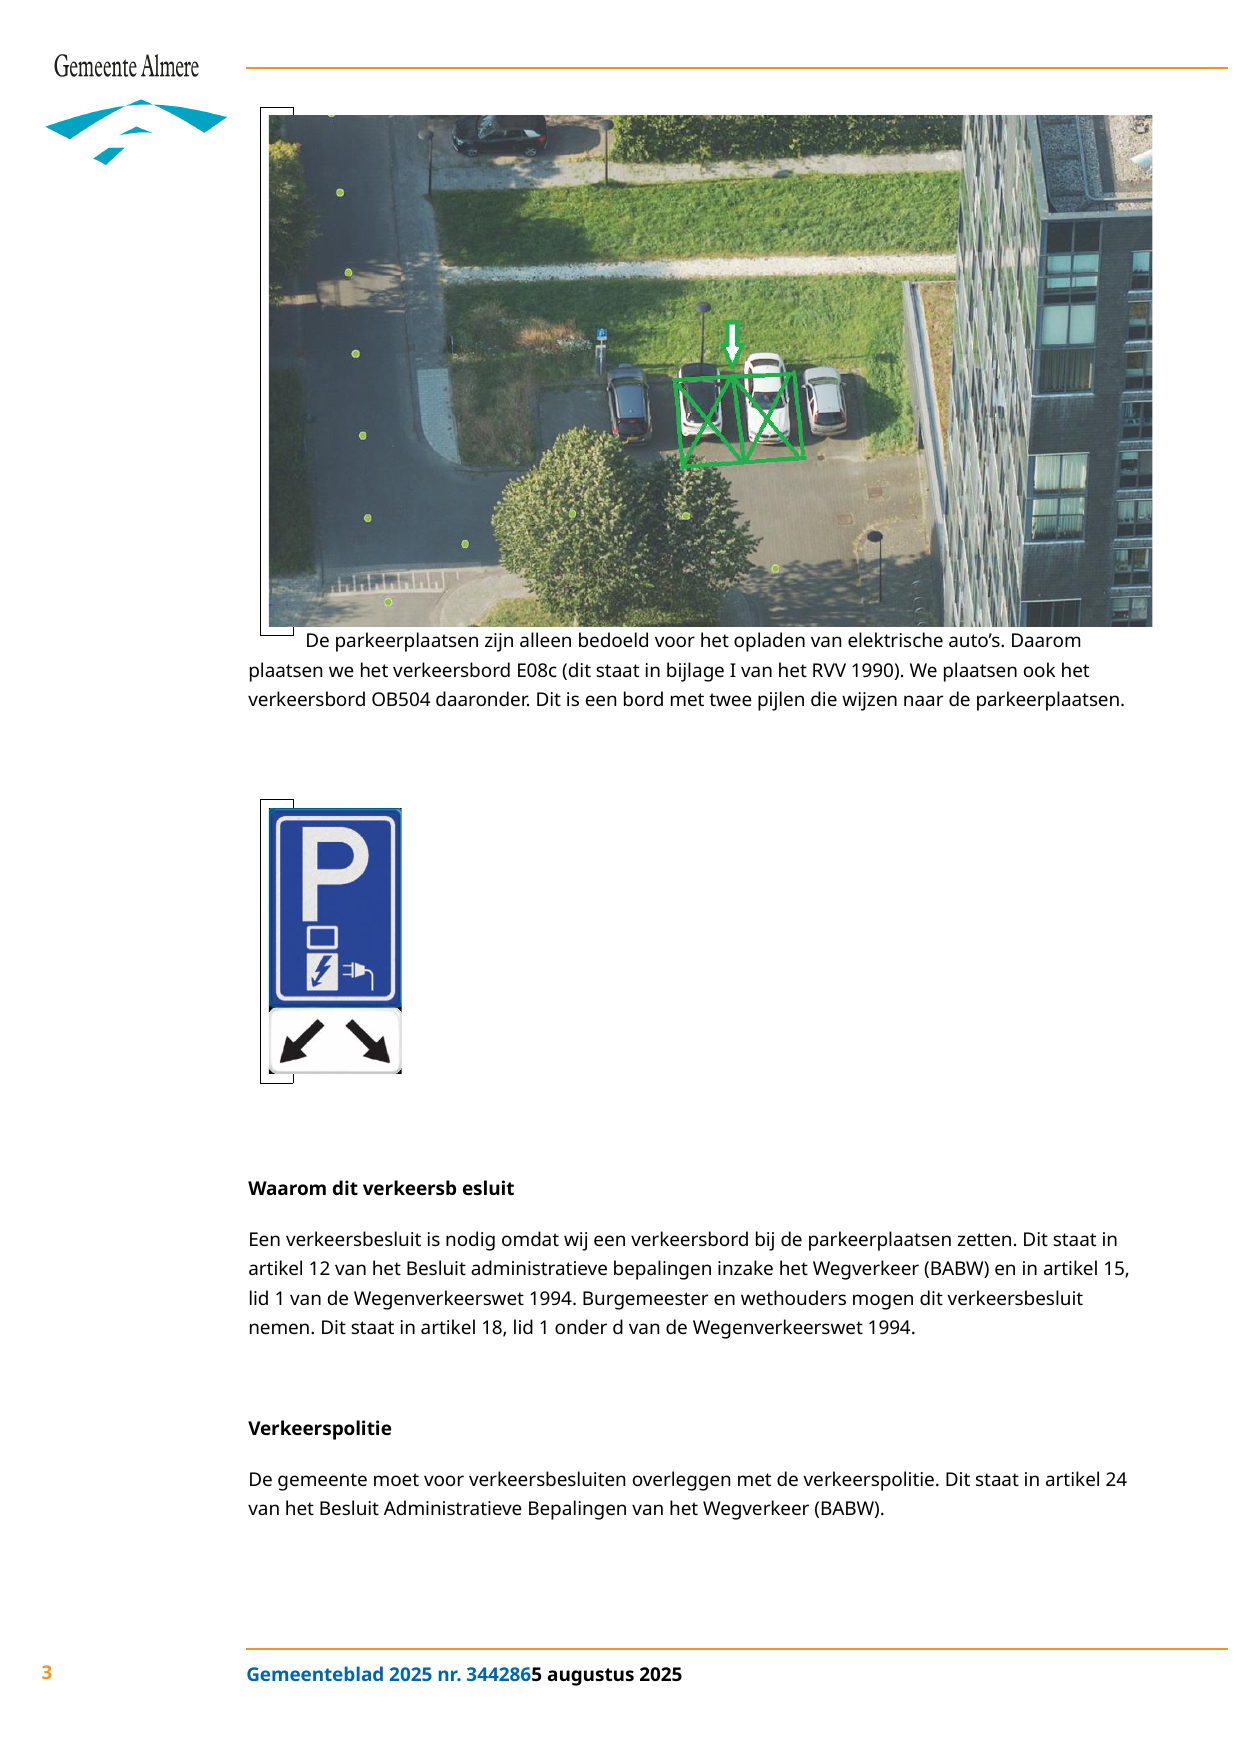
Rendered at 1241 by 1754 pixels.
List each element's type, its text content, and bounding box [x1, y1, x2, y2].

text Waarom dit verkeersb esluit [248, 1175, 1152, 1201]
picture [268, 808, 402, 1074]
text De gemeente moet voor verkeersbesluiten overleggen met de verkeerspolitie. Dit staat in artikel 24 van het Besluit Administratieve Bepalingen van het Wegverkeer (BABW). [248, 1466, 1152, 1521]
picture [41, 47, 231, 172]
picture [268, 115, 1153, 627]
text De parkeerplaatsen zijn alleen bedoeld voor het opladen van elektrische auto’s. Daarom plaatsen we het verkeersbord E08c (dit staat in bijlage I van het RVV 1990). We plaatsen ook het verkeersbord OB504 daaronder. Dit is een bord met twee pijlen die wijzen naar de parkeerplaatsen. [248, 95, 1152, 712]
text Een verkeersbesluit is nodig omdat wij een verkeersbord bij de parkeerplaatsen zetten. Dit staat in artikel 12 van het Besluit administratieve bepalingen inzake het Wegverkeer (BABW) en in artikel 15, lid 1 van de Wegenverkeerswet 1994. Burgemeester en wethouders mogen dit verkeersbesluit nemen. Dit staat in artikel 18, lid 1 onder d van de Wegenverkeerswet 1994. [248, 1226, 1152, 1340]
text Verkeerspolitie [248, 1415, 1152, 1441]
